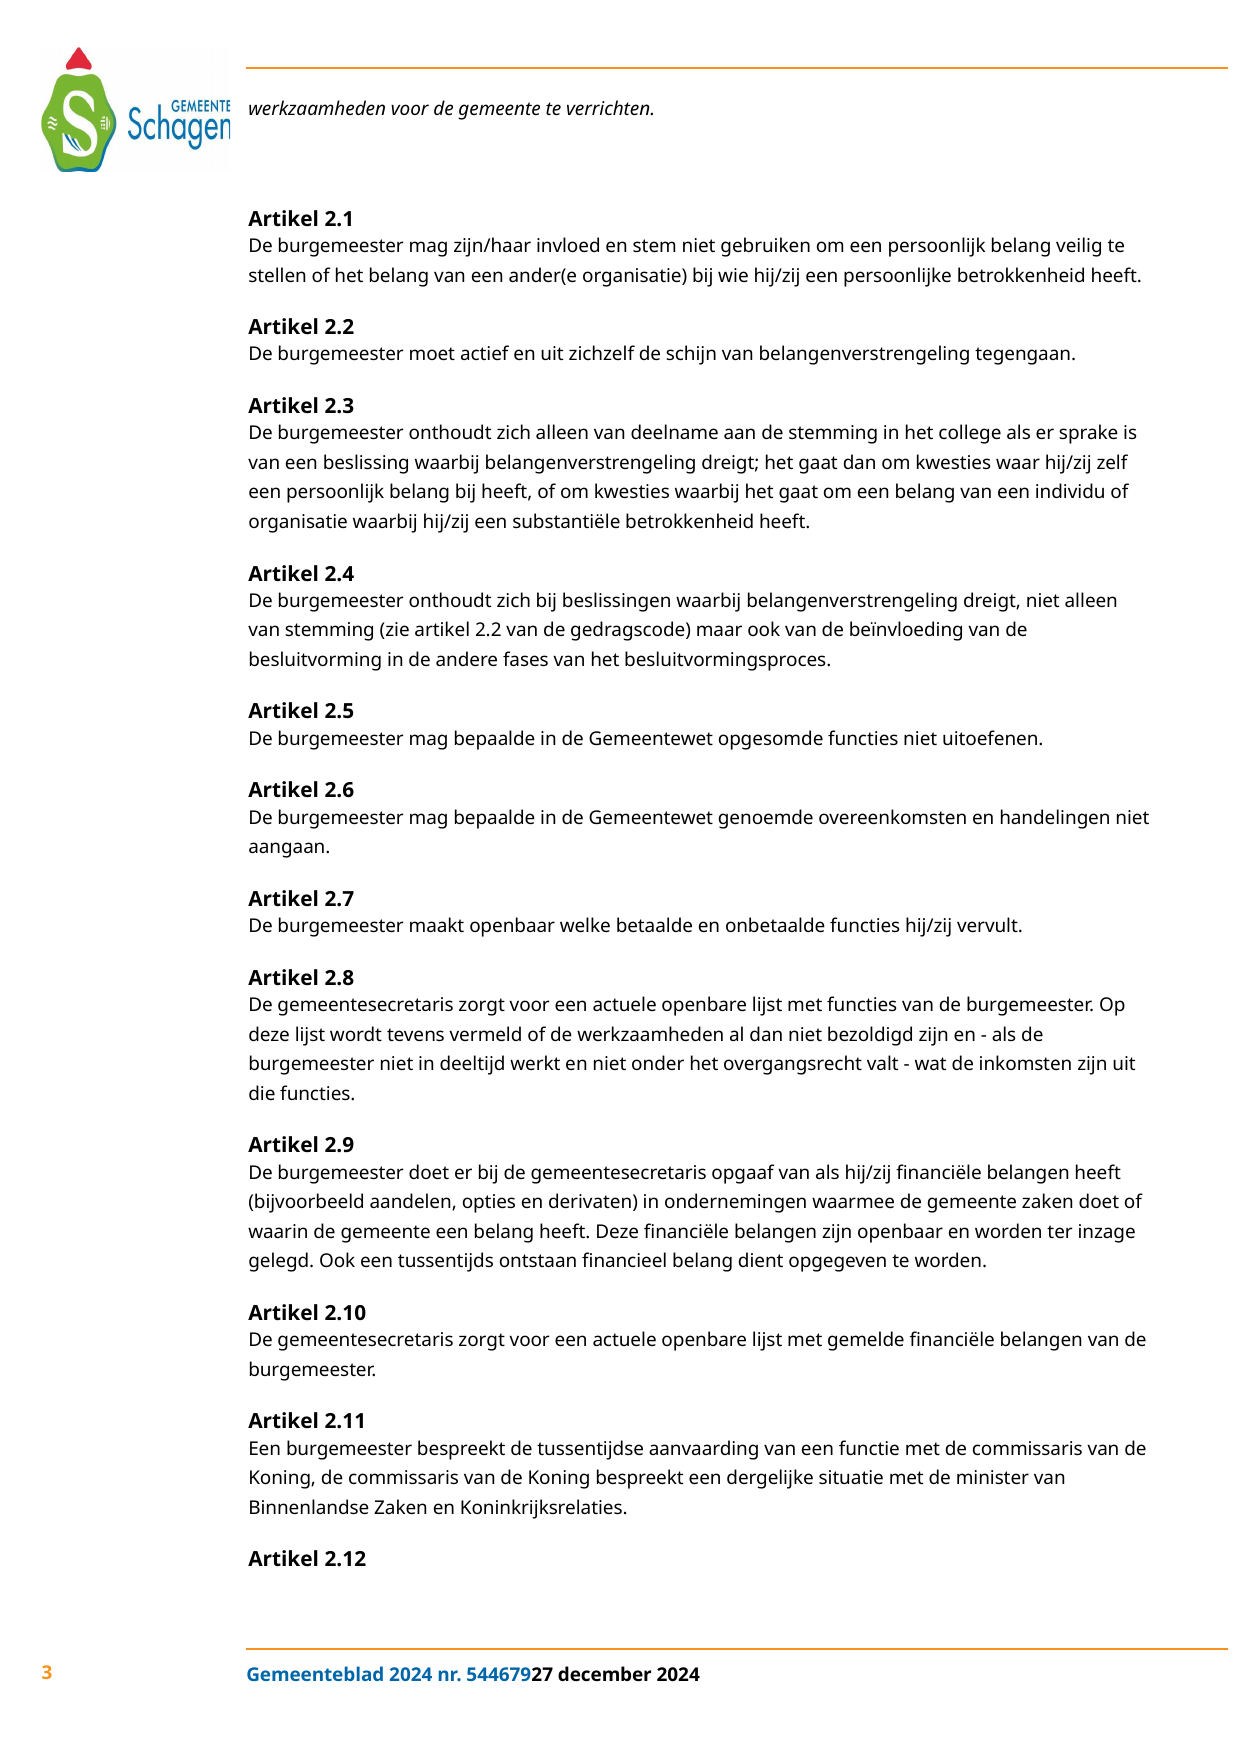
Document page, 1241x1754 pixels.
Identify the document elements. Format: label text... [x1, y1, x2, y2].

text Artikel 2.2 [248, 312, 1152, 341]
text Artikel 2.3 [248, 391, 1152, 419]
text Artikel 2.7 [248, 884, 1152, 912]
text Artikel 2.1 [248, 204, 1152, 232]
text De burgemeester mag zijn/haar invloed en stem niet gebruiken om een persoonlijk belang veilig te stellen of het belang van een ander(e organisatie) bij wie hij/zij een persoonlijke betrokkenheid heeft. [248, 232, 1152, 287]
text De burgemeester mag bepaalde in de Gemeentewet genoemde overeenkomsten en handelingen niet aangaan. [248, 804, 1152, 859]
text Artikel 2.4 [248, 559, 1152, 587]
text De burgemeester onthoudt zich bij beslissingen waarbij belangenverstrengeling dreigt, niet alleen van stemming (zie artikel 2.2 van de gedragscode) maar ook van de beïnvloeding van de besluitvorming in de andere fases van het besluitvormingsproces. [248, 587, 1152, 672]
text Artikel 2.12 [248, 1544, 1152, 1573]
text De burgemeester onthoudt zich alleen van deelname aan de stemming in het college als er sprake is van een beslissing waarbij belangenverstrengeling dreigt; het gaat dan om kwesties waar hij/zij zelf een persoonlijk belang bij heeft, of om kwesties waarbij het gaat om een belang van een individu of organisatie waarbij hij/zij een substantiële betrokkenheid heeft. [248, 419, 1152, 534]
text De gemeentesecretaris zorgt voor een actuele openbare lijst met gemelde financiële belangen van de burgemeester. [248, 1326, 1152, 1382]
text Artikel 2.5 [248, 697, 1152, 725]
text De gemeentesecretaris zorgt voor een actuele openbare lijst met functies van de burgemeester. Op deze lijst wordt tevens vermeld of de werkzaamheden al dan niet bezoldigd zijn en - als de burgemeester niet in deeltijd werkt en niet onder het overgangsrecht valt - wat de inkomsten zijn uit die functies. [248, 991, 1152, 1106]
table_header werkzaamheden voor de gemeente te verrichten. [248, 95, 1152, 150]
text De burgemeester mag bepaalde in de Gemeentewet opgesomde functies niet uitoefenen. [248, 725, 1152, 751]
text Artikel 2.9 [248, 1130, 1152, 1159]
text Artikel 2.11 [248, 1406, 1152, 1435]
text De burgemeester maakt openbaar welke betaalde en onbetaalde functies hij/zij vervult. [248, 912, 1152, 938]
text De burgemeester moet actief en uit zichzelf de schijn van belangenverstrengeling tegengaan. [248, 341, 1152, 366]
picture [41, 47, 231, 172]
text Artikel 2.10 [248, 1298, 1152, 1326]
text Artikel 2.6 [248, 776, 1152, 804]
text Artikel 2.8 [248, 963, 1152, 991]
text De burgemeester doet er bij de gemeentesecretaris opgaaf van als hij/zij financiële belangen heeft (bijvoorbeeld aandelen, opties en derivaten) in ondernemingen waarmee de gemeente zaken doet of waarin de gemeente een belang heeft. Deze financiële belangen zijn openbaar en worden ter inzage gelegd. Ook een tussentijds ontstaan financieel belang dient opgegeven te worden. [248, 1159, 1152, 1273]
text Een burgemeester bespreekt de tussentijdse aanvaarding van een functie met de commissaris van de Koning, de commissaris van de Koning bespreekt een dergelijke situatie met de minister van Binnenlandse Zaken en Koninkrijksrelaties. [248, 1435, 1152, 1520]
